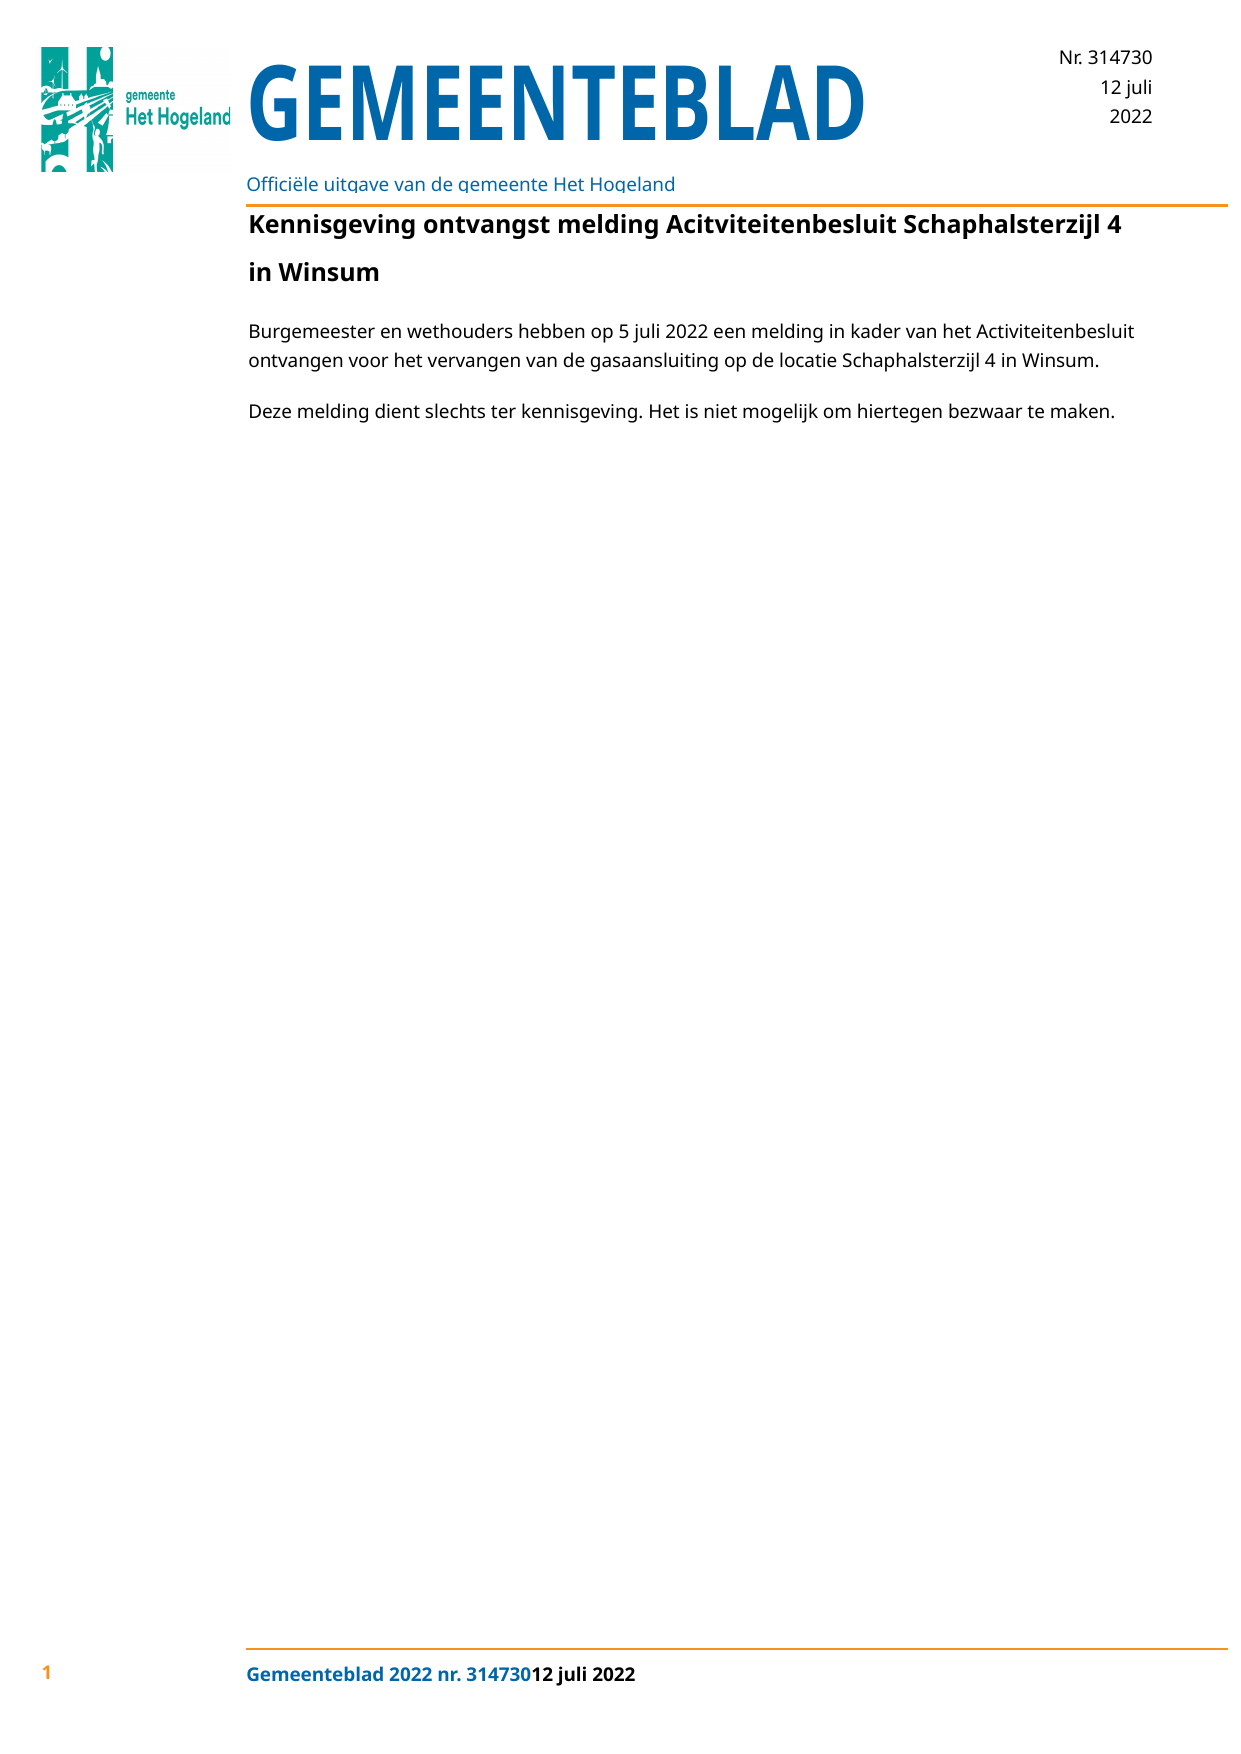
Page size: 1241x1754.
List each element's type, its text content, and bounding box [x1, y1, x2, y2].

picture [41, 47, 231, 172]
text Deze melding dient slechts ter kennisgeving. Het is niet mogelijk om hiertegen bezwaar te maken. [248, 398, 1152, 424]
text Burgemeester en wethouders hebben op 5 juli 2022 een melding in kader van het Activiteitenbesluit ontvangen voor het vervangen van de gasaansluiting op de locatie Schaphalsterzijl 4 in Winsum. [248, 318, 1152, 373]
text Kennisgeving ontvangst melding Acitviteitenbesluit Schaphalsterzijl 4 in Winsum [248, 207, 1152, 288]
